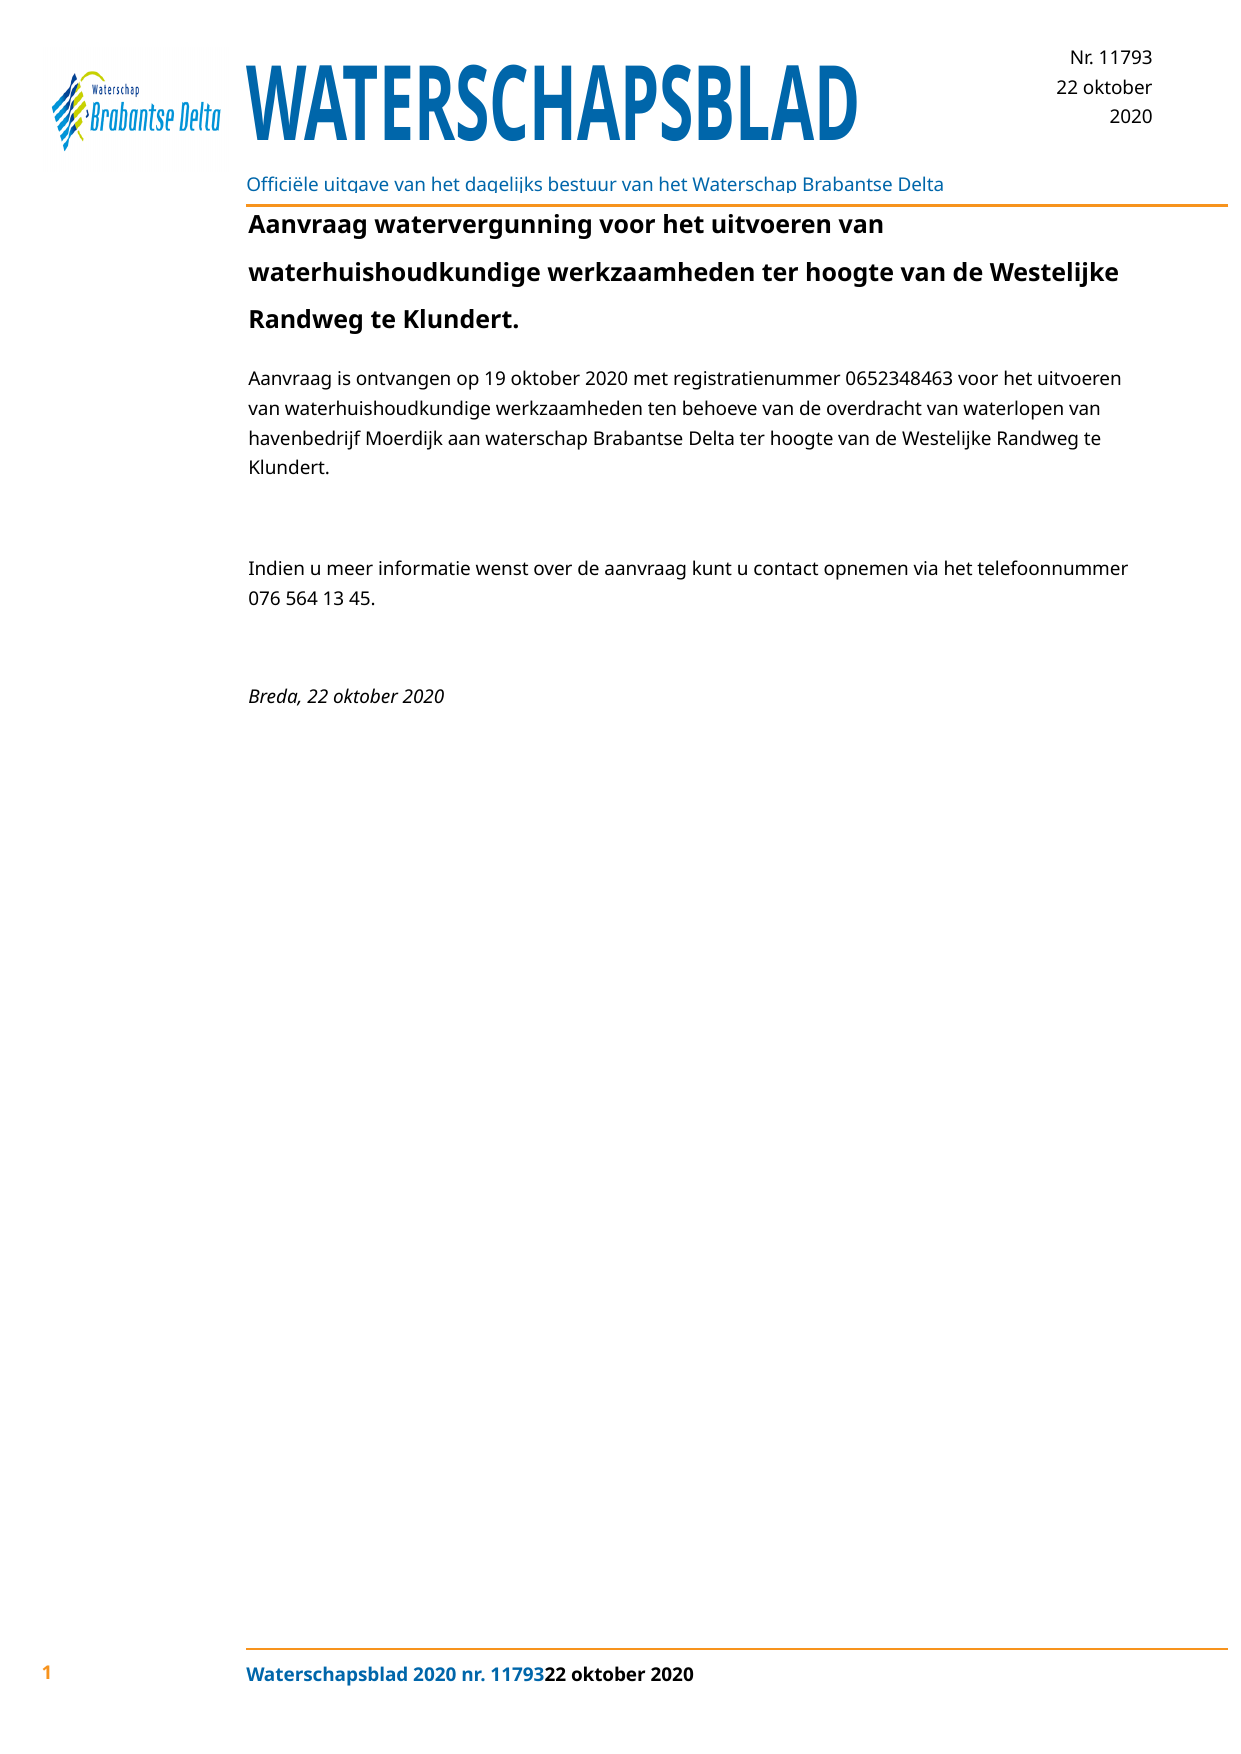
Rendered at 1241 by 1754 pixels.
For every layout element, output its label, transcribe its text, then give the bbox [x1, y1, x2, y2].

picture [41, 47, 231, 172]
text Indien u meer informatie wenst over de aanvraag kunt u contact opnemen via het telefoonnummer 076 564 13 45. [248, 555, 1152, 610]
text Aanvraag is ontvangen op 19 oktober 2020 met registratienummer 0652348463 voor het uitvoeren van waterhuishoudkundige werkzaamheden ten behoeve van de overdracht van waterlopen van havenbedrijf Moerdijk aan waterschap Brabantse Delta ter hoogte van de Westelijke Randweg te Klundert. [248, 366, 1152, 480]
text Breda, 22 oktober 2020 [248, 683, 1152, 709]
text Aanvraag watervergunning voor het uitvoeren van waterhuishoudkundige werkzaamheden ter hoogte van de Westelijke Randweg te Klundert. [248, 207, 1152, 336]
